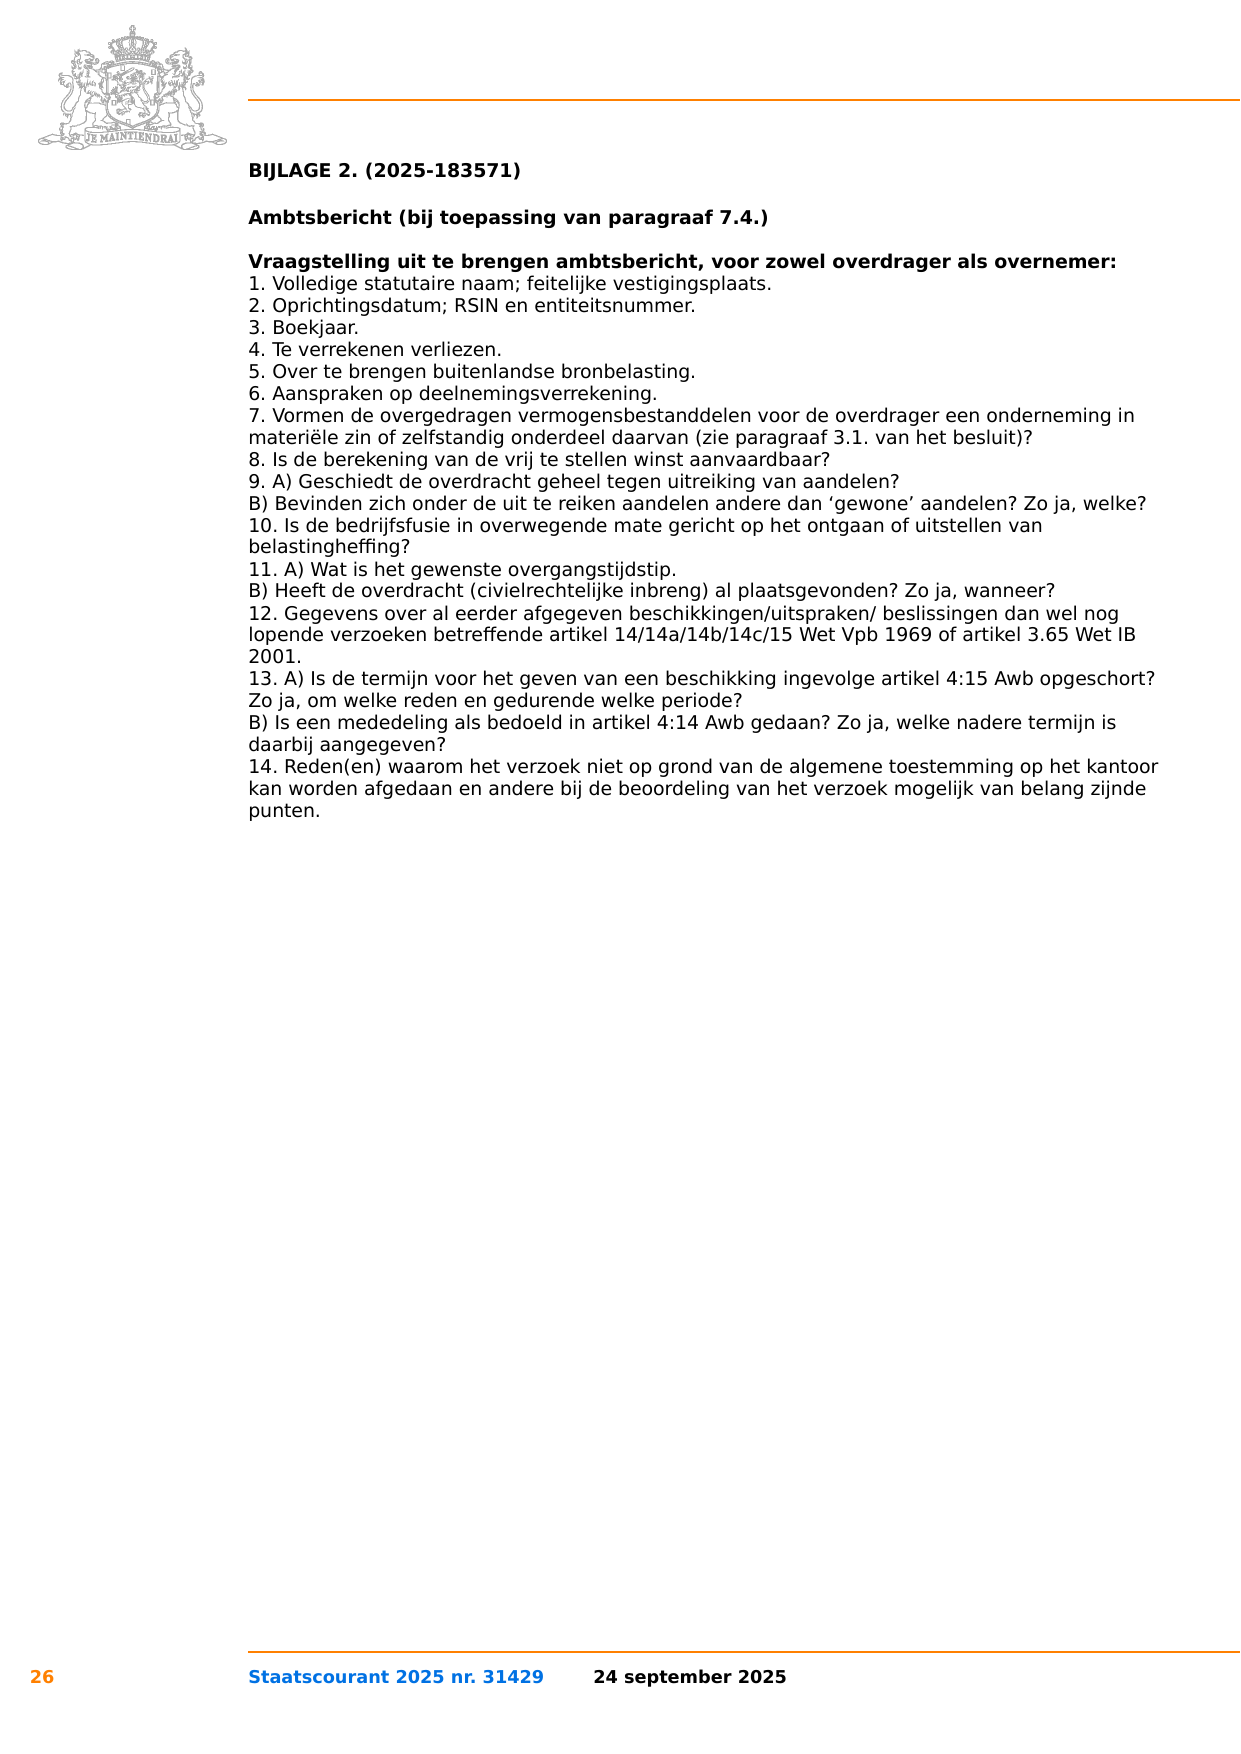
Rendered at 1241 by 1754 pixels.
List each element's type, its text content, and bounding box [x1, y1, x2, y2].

subtitle BIJLAGE 2. (2025-183571) [248, 160, 1163, 182]
text 14. Reden(en) waarom het verzoek niet op grond van de algemene toestemming op het kantoor kan worden afgedaan en andere bij de beoordeling van het verzoek mogelijk van belang zijnde punten. [248, 756, 1163, 822]
text B) Heeft de overdracht (civielrechtelijke inbreng) al plaatsgevonden? Zo ja, wanneer? [248, 580, 1163, 602]
text B) Is een mededeling als bedoeld in artikel 4:14 Awb gedaan? Zo ja, welke nadere termijn is daarbij aangegeven? [248, 712, 1163, 756]
picture [38, 25, 227, 150]
text 3. Boekjaar. [248, 317, 1163, 339]
text 7. Vormen de overgedragen vermogensbestanddelen voor de overdrager een onderneming in materiële zin of zelfstandig onderdeel daarvan (zie paragraaf 3.1. van het besluit)? [248, 404, 1163, 448]
text 4. Te verrekenen verliezen. [248, 339, 1163, 361]
text 8. Is de berekening van de vrij te stellen winst aanvaardbaar? [248, 448, 1163, 471]
text B) Bevinden zich onder de uit te reiken aandelen andere dan ‘gewone’ aandelen? Zo ja, welke? [248, 492, 1163, 514]
text 5. Over te brengen buitenlandse bronbelasting. [248, 361, 1163, 383]
text 2. Oprichtingsdatum; RSIN en entiteitsnummer. [248, 295, 1163, 317]
text 1. Volledige statutaire naam; feitelijke vestigingsplaats. [248, 273, 1163, 295]
text 13. A) Is de termijn voor het geven van een beschikking ingevolge artikel 4:15 Awb opgeschort? Zo ja, om welke reden en gedurende welke periode? [248, 668, 1163, 712]
text 9. A) Geschiedt de overdracht geheel tegen uitreiking van aandelen? [248, 471, 1163, 492]
text 11. A) Wat is het gewenste overgangstijdstip. [248, 558, 1163, 580]
subtitle Vraagstelling uit te brengen ambtsbericht, voor zowel overdrager als overnemer: [248, 251, 1163, 273]
subtitle Ambtsbericht (bij toepassing van paragraaf 7.4.) [248, 207, 1163, 229]
text 10. Is de bedrijfsfusie in overwegende mate gericht op het ontgaan of uitstellen van belastingheffing? [248, 514, 1163, 558]
text 6. Aanspraken op deelnemingsverrekening. [248, 383, 1163, 404]
text 12. Gegevens over al eerder afgegeven beschikkingen/uitspraken/ beslissingen dan wel nog lopende verzoeken betreffende artikel 14/14a/14b/14c/15 Wet Vpb 1969 of artikel 3.65 Wet IB 2001. [248, 602, 1163, 668]
